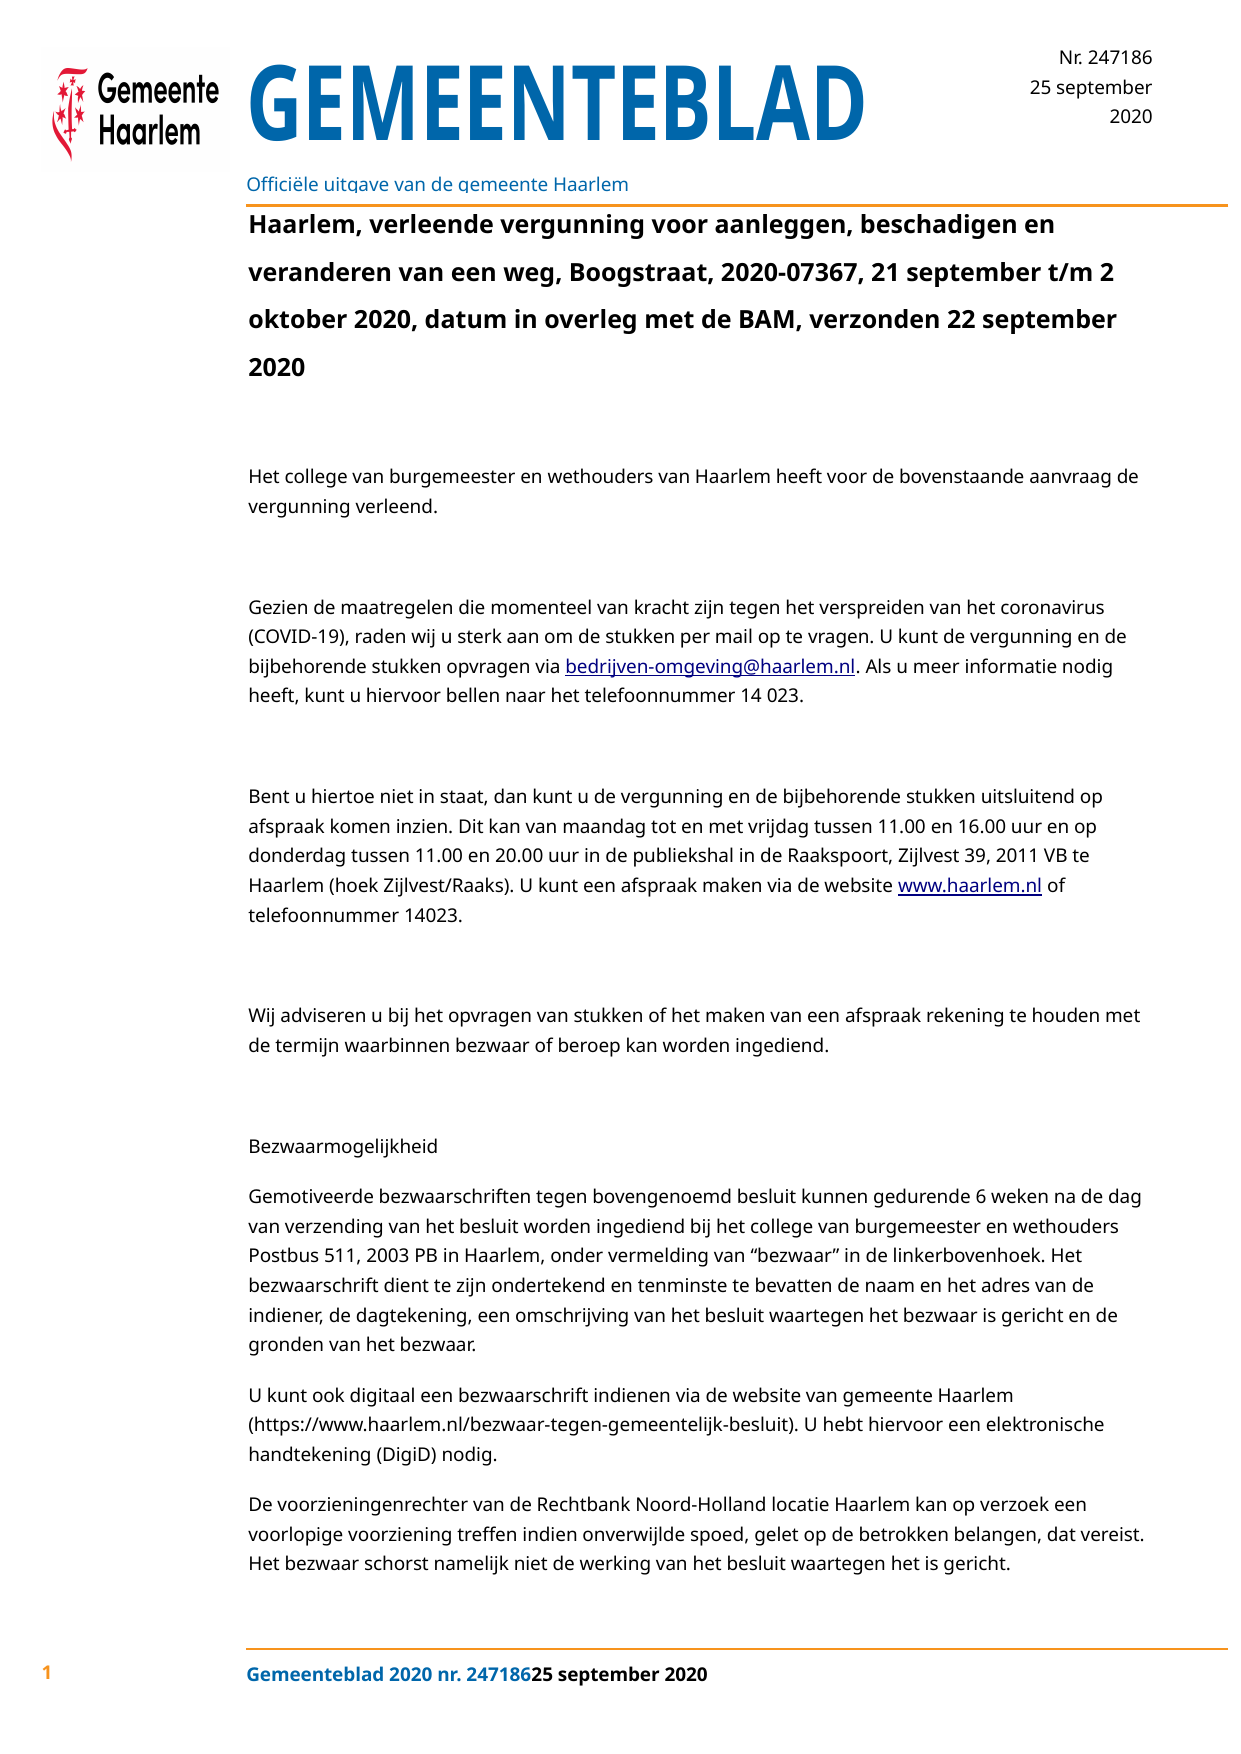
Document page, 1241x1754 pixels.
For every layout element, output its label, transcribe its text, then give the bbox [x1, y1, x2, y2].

text Haarlem, verleende vergunning voor aanleggen, beschadigen en veranderen van een weg, Boogstraat, 2020-07367, 21 september t/m 2 oktober 2020, datum in overleg met de BAM, verzonden 22 september 2020 [248, 207, 1152, 384]
text Bent u hiertoe niet in staat, dan kunt u de vergunning en de bijbehorende stukken uitsluitend op afspraak komen inzien. Dit kan van maandag tot en met vrijdag tussen 11.00 en 16.00 uur en op donderdag tussen 11.00 en 20.00 uur in de publiekshal in de Raakspoort, Zijlvest 39, 2011 VB te Haarlem (hoek Zijlvest/Raaks). U kunt een afspraak maken via de website www.haarlem.nl of telefoonnummer 14023. [248, 783, 1152, 928]
text Gemotiveerde bezwaarschriften tegen bovengenoemd besluit kunnen gedurende 6 weken na de dag van verzending van het besluit worden ingediend bij het college van burgemeester en wethouders Postbus 511, 2003 PB in Haarlem, onder vermelding van “bezwaar” in de linkerbovenhoek. Het bezwaarschrift dient te zijn ondertekend en tenminste te bevatten de naam en het adres van de indiener, de dagtekening, een omschrijving van het besluit waartegen het bezwaar is gericht en de gronden van het bezwaar. [248, 1183, 1152, 1357]
text De voorzieningenrechter van de Rechtbank Noord-Holland locatie Haarlem kan op verzoek een voorlopige voorziening treffen indien onverwijlde spoed, gelet op de betrokken belangen, dat vereist. Het bezwaar schorst namelijk niet de werking van het besluit waartegen het is gericht. [248, 1491, 1152, 1576]
text Het college van burgemeester en wethouders van Haarlem heeft voor de bovenstaande aanvraag de vergunning verleend. [248, 463, 1152, 519]
text Gezien de maatregelen die momenteel van kracht zijn tegen het verspreiden van het coronavirus (COVID-19), raden wij u sterk aan om de stukken per mail op te vragen. U kunt de vergunning en de bijbehorende stukken opvragen via bedrijven-omgeving@haarlem.nl. Als u meer informatie nodig heeft, kunt u hiervoor bellen naar het telefoonnummer 14 023. [248, 594, 1152, 708]
picture [41, 47, 231, 172]
text U kunt ook digitaal een bezwaarschrift indienen via de website van gemeente Haarlem (https://www.haarlem.nl/bezwaar-tegen-gemeentelijk-besluit). U hebt hiervoor een elektronische handtekening (DigiD) nodig. [248, 1382, 1152, 1467]
text Wij adviseren u bij het opvragen van stukken of het maken van een afspraak rekening te houden met de termijn waarbinnen bezwaar of beroep kan worden ingediend. [248, 1003, 1152, 1058]
text Bezwaarmogelijkheid [248, 1133, 1152, 1159]
